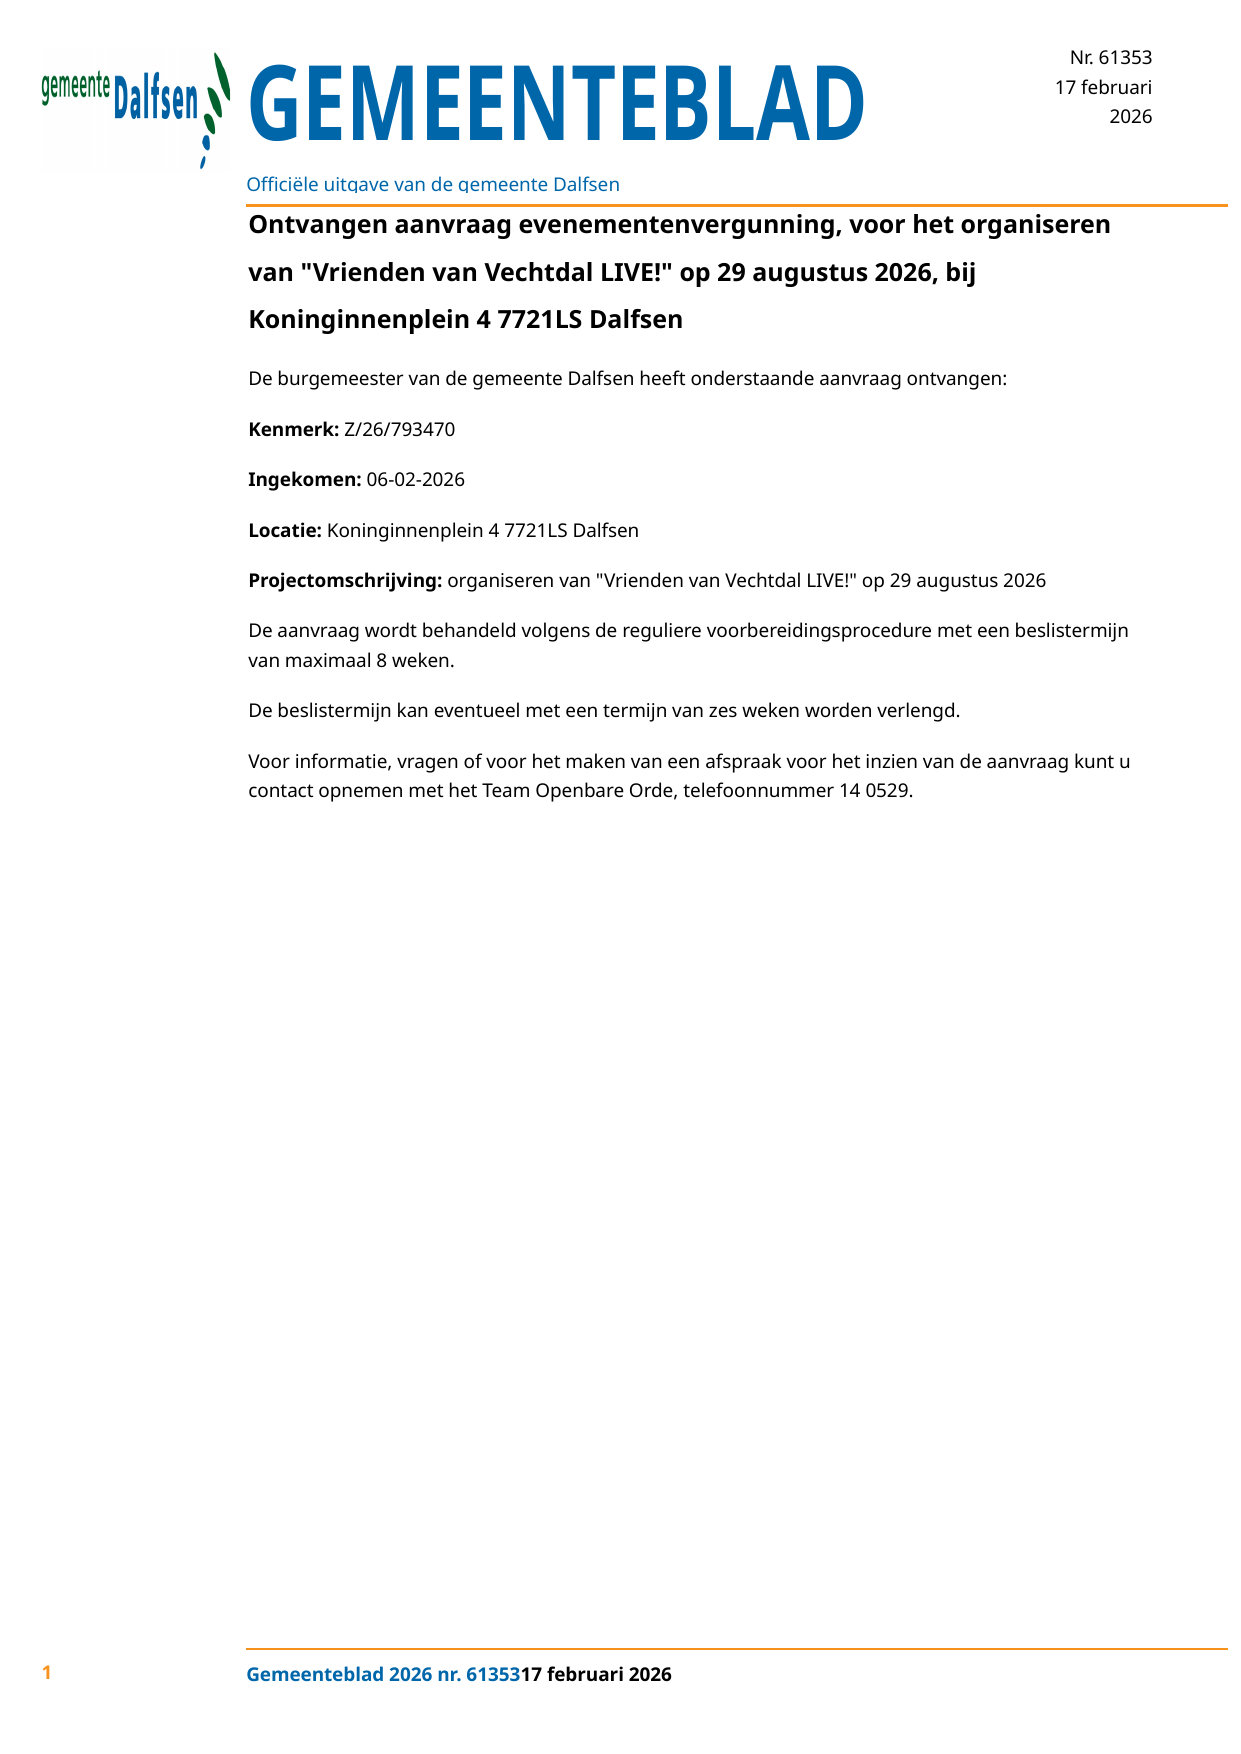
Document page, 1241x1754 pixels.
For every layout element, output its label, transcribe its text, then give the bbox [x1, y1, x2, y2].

text Locatie: Koninginnenplein 4 7721LS Dalfsen [248, 517, 1152, 542]
text De burgemeester van de gemeente Dalfsen heeft onderstaande aanvraag ontvangen: [248, 366, 1152, 391]
text Ingekomen: 06-02-2026 [248, 466, 1152, 492]
text Projectomschrijving: organiseren van "Vrienden van Vechtdal LIVE!" op 29 augustus 2026 [248, 567, 1152, 593]
text De beslistermijn kan eventueel met een termijn van zes weken worden verlengd. [248, 698, 1152, 723]
text Ontvangen aanvraag evenementenvergunning, voor het organiseren van "Vrienden van Vechtdal LIVE!" op 29 augustus 2026, bij Koninginnenplein 4 7721LS Dalfsen [248, 207, 1152, 336]
picture [41, 47, 231, 172]
text Kenmerk: Z/26/793470 [248, 416, 1152, 442]
text Voor informatie, vragen of voor het maken van een afspraak voor het inzien van de aanvraag kunt u contact opnemen met het Team Openbare Orde, telefoonnummer 14 0529. [248, 748, 1152, 803]
text De aanvraag wordt behandeld volgens de reguliere voorbereidingsprocedure met een beslistermijn van maximaal 8 weken. [248, 618, 1152, 673]
